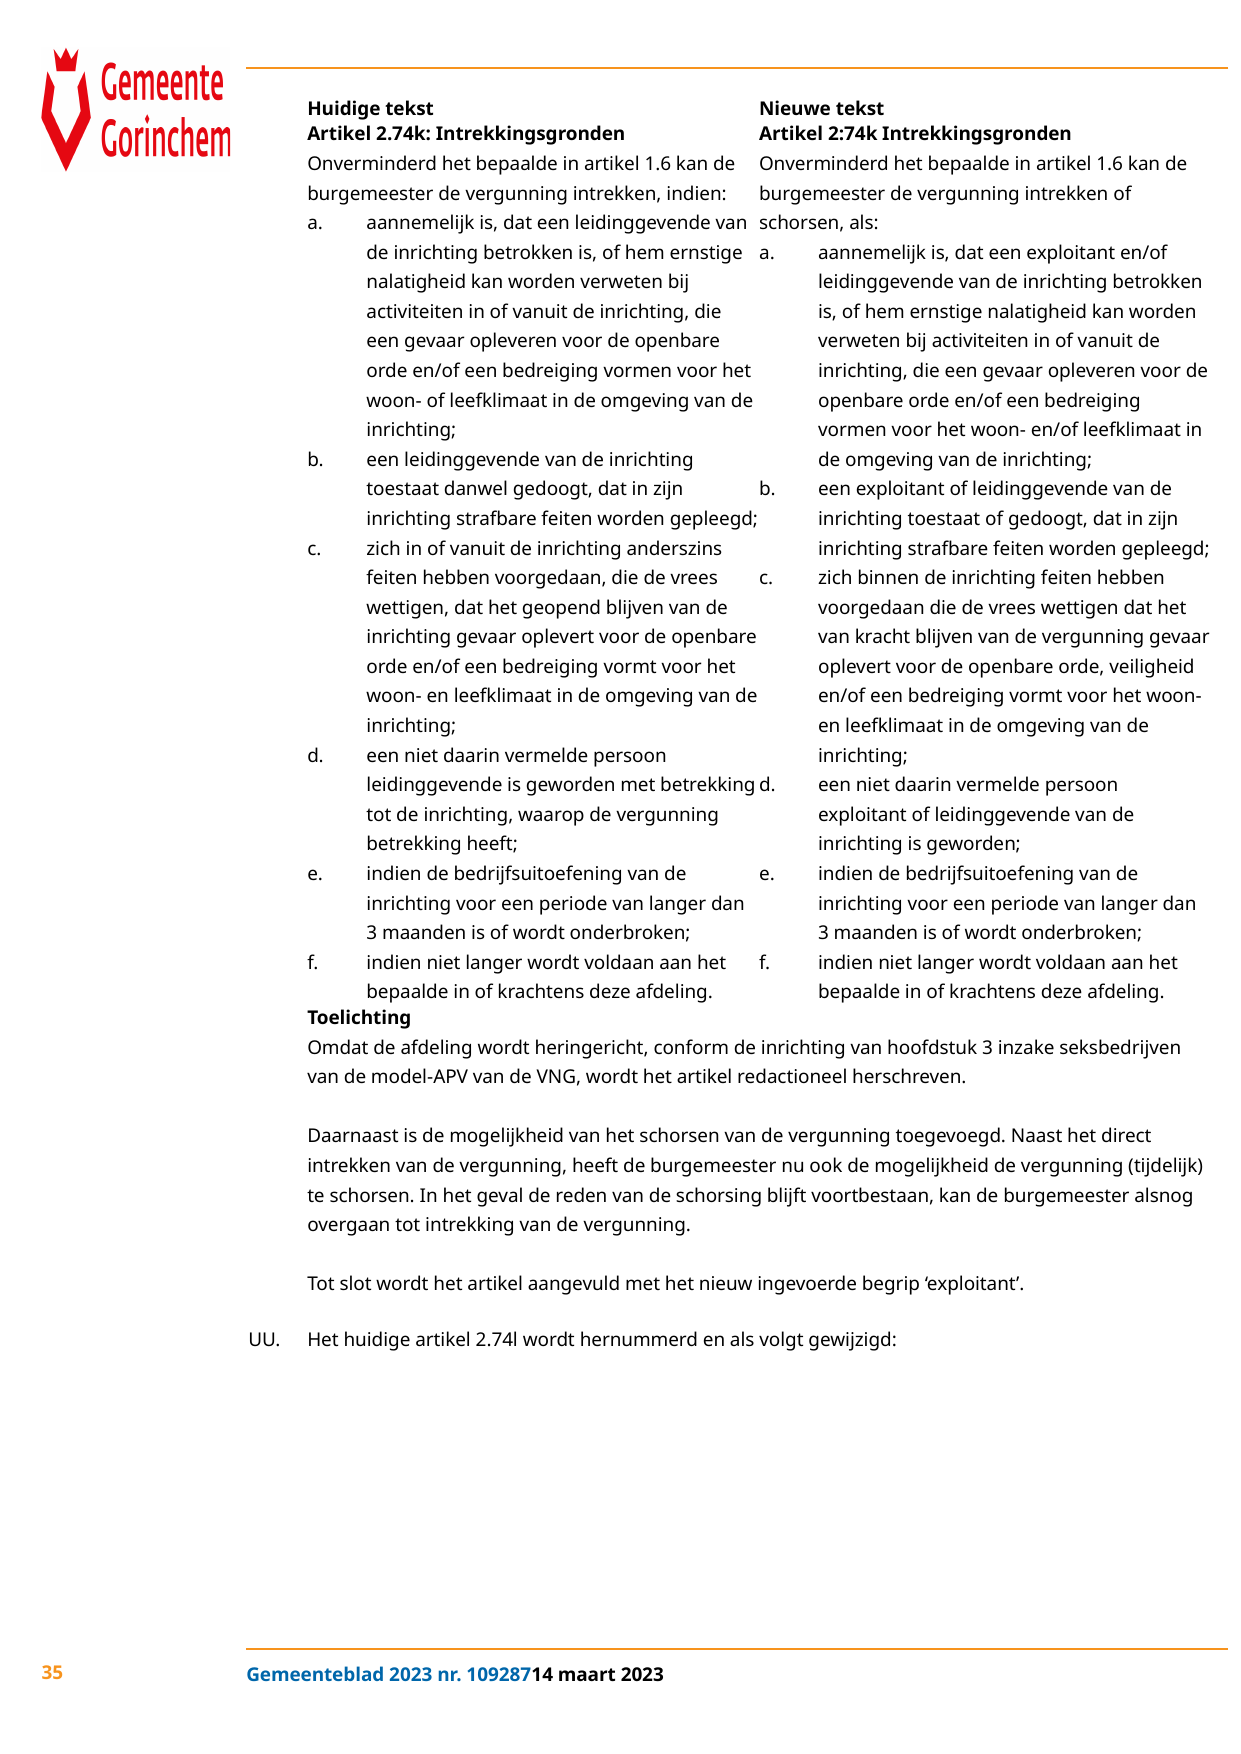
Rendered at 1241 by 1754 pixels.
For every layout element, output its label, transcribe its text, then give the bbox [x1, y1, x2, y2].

table_header Nieuwe tekst [759, 95, 1211, 121]
list Het huidige artikel 2.74l wordt hernummerd en als volgt gewijzigd: [248, 1326, 1152, 1352]
picture [41, 47, 231, 172]
table_cell Toelichting Omdat de afdeling wordt heringericht, conform de inrichting van hoofdstuk 3 inzake seksbedrijven van de model-APV van de VNG, wordt het artikel redactioneel herschreven. Daarnaast is de mogelijkheid van het schorsen van de vergunning toegevoegd. Naast het direct intrekken van de vergunning, heeft de burgemeester nu ook de mogelijkheid de vergunning (tijdelijk) te schorsen. In het geval de reden van de schorsing blijft voortbestaan, kan de burgemeester alsnog overgaan tot intrekking van de vergunning. Tot slot wordt het artikel aangevuld met het nieuw ingevoerde begrip ‘exploitant’. [307, 1004, 1211, 1296]
table_cell Artikel 2:74k Intrekkingsgronden Onverminderd het bepaalde in artikel 1.6 kan de burgemeester de vergunning intrekken of schorsen, als: aannemelijk is, dat een exploitant en/of leidinggevende van de inrichting betrokken is, of hem ernstige nalatigheid kan worden verweten bij activiteiten in of vanuit de inrichting, die een gevaar opleveren voor de openbare orde en/of een bedreiging vormen voor het woon- en/of leefklimaat in de omgeving van de inrichting; een exploitant of leidinggevende van de inrichting toestaat of gedoogt, dat in zijn inrichting strafbare feiten worden gepleegd; zich binnen de inrichting feiten hebben voorgedaan die de vrees wettigen dat het van kracht blijven van de vergunning gevaar oplevert voor de openbare orde, veiligheid en/of een bedreiging vormt voor het woon- en leefklimaat in de omgeving van de inrichting; een niet daarin vermelde persoon exploitant of leidinggevende van de inrichting is geworden; indien de bedrijfsuitoefening van de inrichting voor een periode van langer dan 3 maanden is of wordt onderbroken; indien niet langer wordt voldaan aan het bepaalde in of krachtens deze afdeling. [759, 121, 1211, 1004]
table_header Huidige tekst [307, 95, 759, 121]
table_cell Artikel 2.74k: Intrekkingsgronden Onverminderd het bepaalde in artikel 1.6 kan de burgemeester de vergunning intrekken, indien: aannemelijk is, dat een leidinggevende van de inrichting betrokken is, of hem ernstige nalatigheid kan worden verweten bij activiteiten in of vanuit de inrichting, die een gevaar opleveren voor de openbare orde en/of een bedreiging vormen voor het woon- of leefklimaat in de omgeving van de inrichting; een leidinggevende van de inrichting toestaat danwel gedoogt, dat in zijn inrichting strafbare feiten worden gepleegd; zich in of vanuit de inrichting anderszins feiten hebben voorgedaan, die de vrees wettigen, dat het geopend blijven van de inrichting gevaar oplevert voor de openbare orde en/of een bedreiging vormt voor het woon- en leefklimaat in de omgeving van de inrichting; een niet daarin vermelde persoon leidinggevende is geworden met betrekking tot de inrichting, waarop de vergunning betrekking heeft; indien de bedrijfsuitoefening van de inrichting voor een periode van langer dan 3 maanden is of wordt onderbroken; indien niet langer wordt voldaan aan het bepaalde in of krachtens deze afdeling. [307, 121, 759, 1004]
